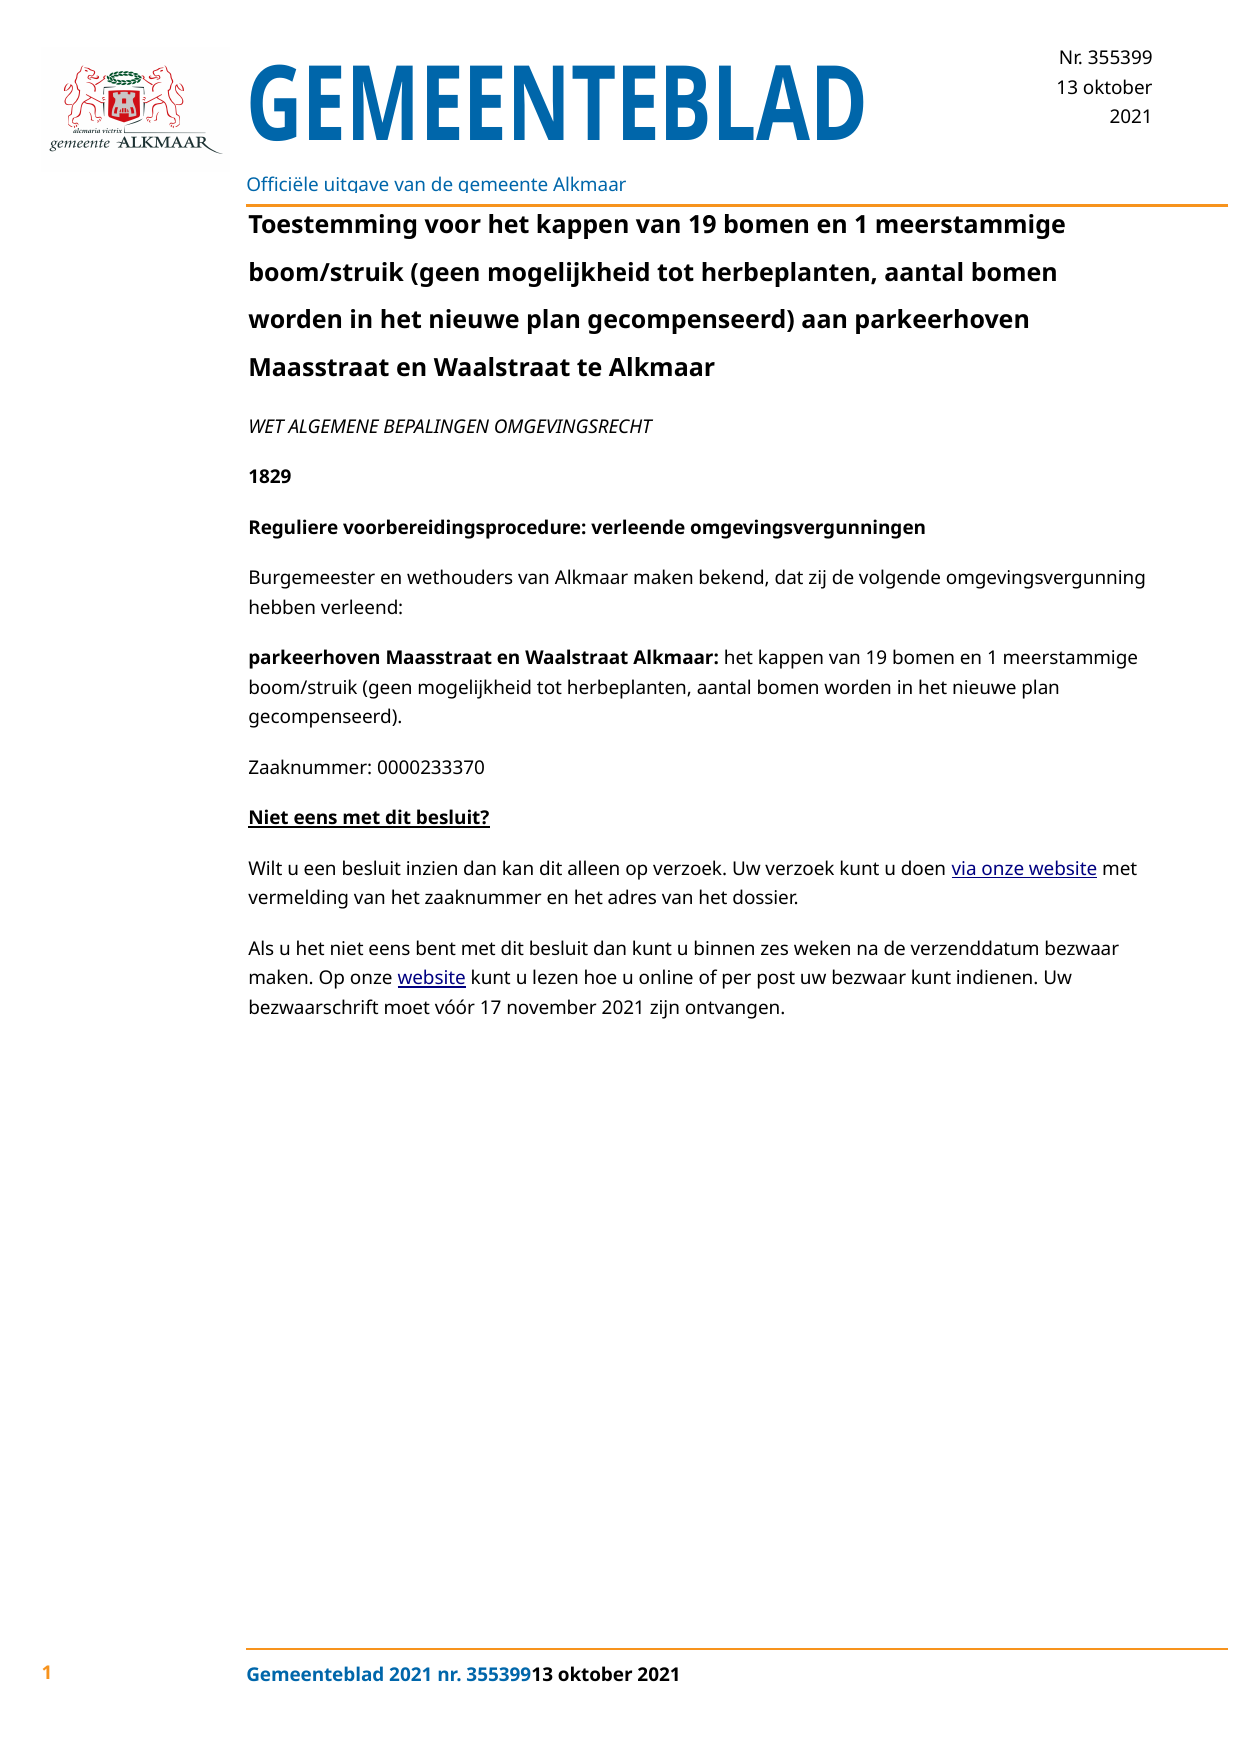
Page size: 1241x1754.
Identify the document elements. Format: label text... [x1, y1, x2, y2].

text Wilt u een besluit inzien dan kan dit alleen op verzoek. Uw verzoek kunt u doen via onze website met vermelding van het zaaknummer en het adres van het dossier. [248, 855, 1152, 910]
text Zaaknummer: 0000233370 [248, 754, 1152, 780]
text Toestemming voor het kappen van 19 bomen en 1 meerstammige boom/struik (geen mogelijkheid tot herbeplanten, aantal bomen worden in het nieuwe plan gecompenseerd) aan parkeerhoven Maasstraat en Waalstraat te Alkmaar [248, 207, 1152, 384]
text Reguliere voorbereidingsprocedure: verleende omgevingsvergunningen [248, 514, 1152, 540]
picture [41, 47, 231, 172]
text Burgemeester en wethouders van Alkmaar maken bekend, dat zij de volgende omgevingsvergunning hebben verleend: [248, 564, 1152, 620]
text Als u het niet eens bent met dit besluit dan kunt u binnen zes weken na de verzenddatum bezwaar maken. Op onze website kunt u lezen hoe u online of per post uw bezwaar kunt indienen. Uw bezwaarschrift moet vóór 17 november 2021 zijn ontvangen. [248, 935, 1152, 1020]
text WET ALGEMENE BEPALINGEN OMGEVINGSRECHT [248, 413, 1152, 439]
text Niet eens met dit besluit? [248, 804, 1152, 830]
text 1829 [248, 463, 1152, 489]
text parkeerhoven Maasstraat en Waalstraat Alkmaar: het kappen van 19 bomen en 1 meerstammige boom/struik (geen mogelijkheid tot herbeplanten, aantal bomen worden in het nieuwe plan gecompenseerd). [248, 644, 1152, 729]
